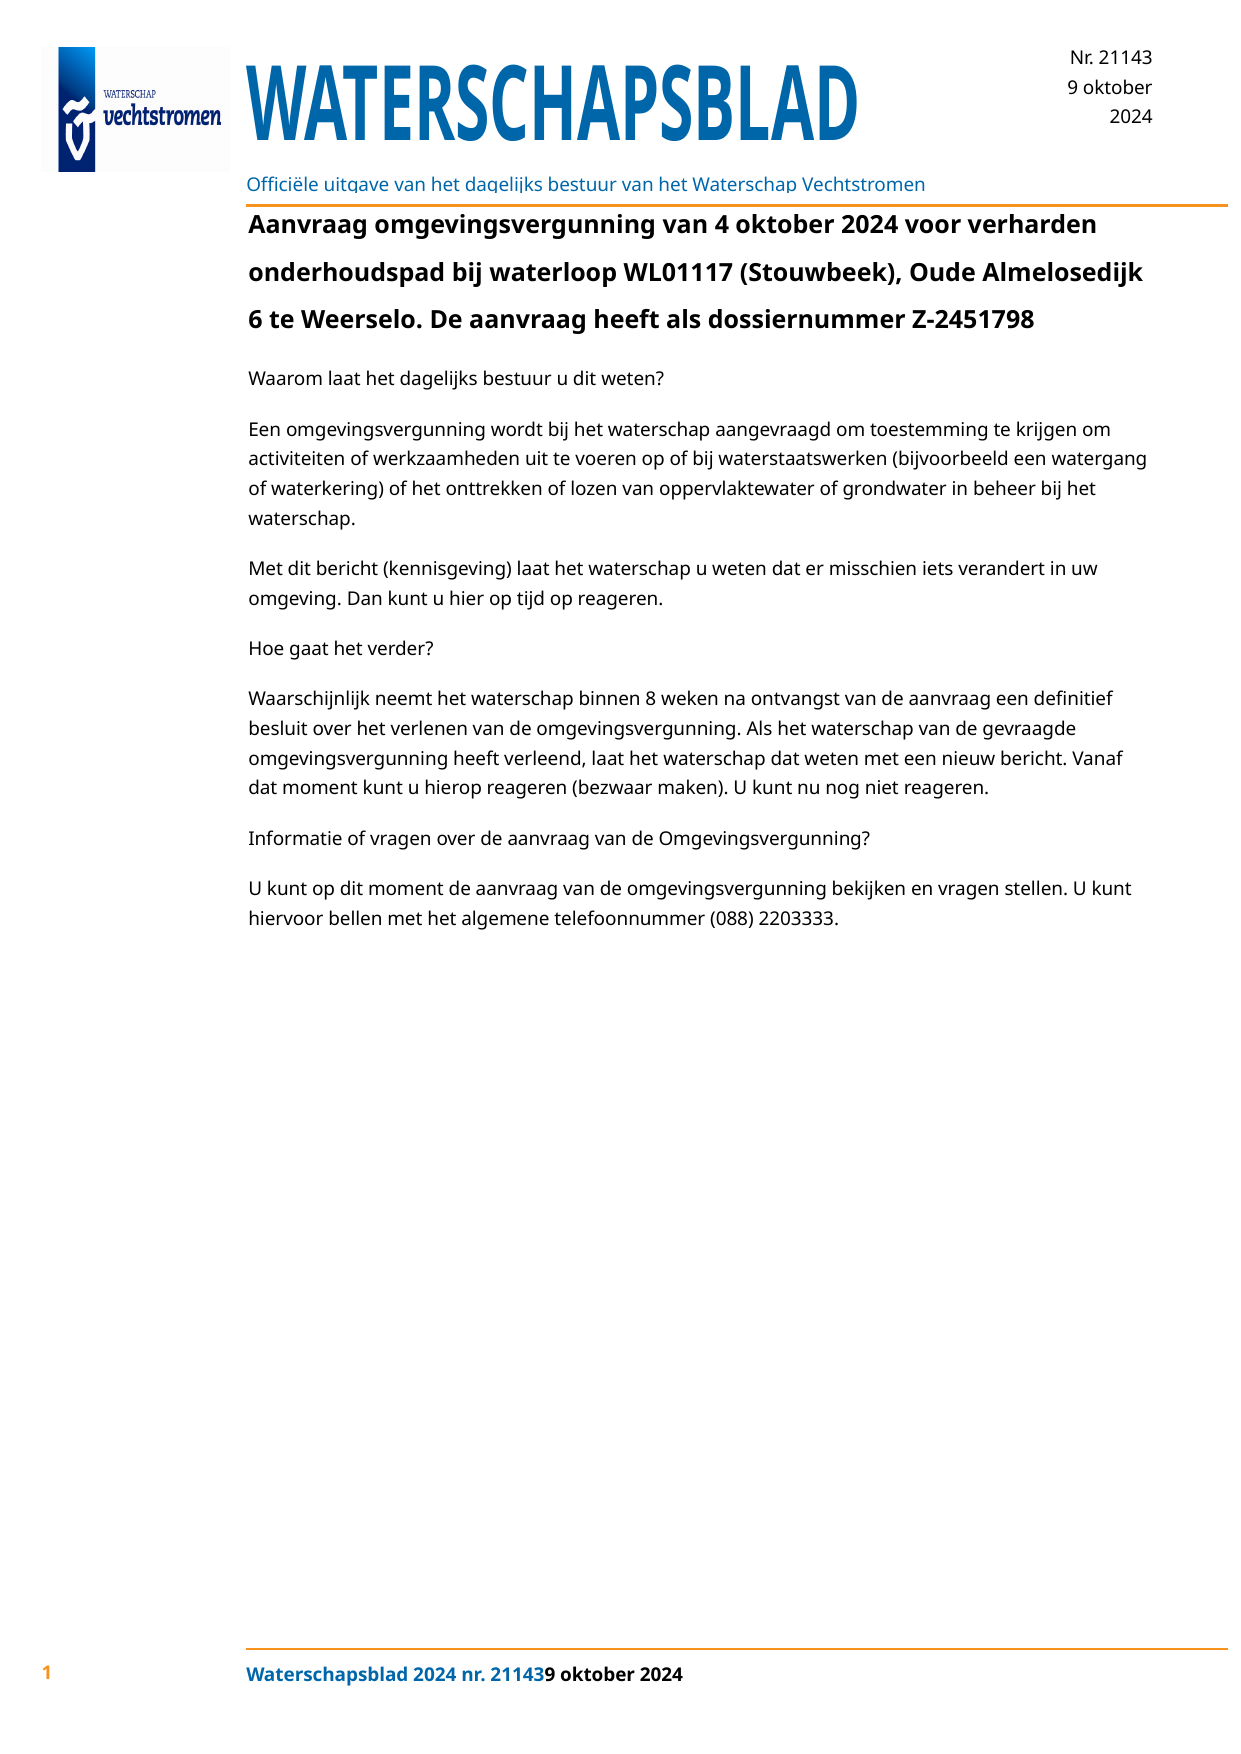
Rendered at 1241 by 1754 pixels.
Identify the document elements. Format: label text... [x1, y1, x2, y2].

text Aanvraag omgevingsvergunning van 4 oktober 2024 voor verharden onderhoudspad bij waterloop WL01117 (Stouwbeek), Oude Almelosedijk 6 te Weerselo. De aanvraag heeft als dossiernummer Z-2451798 [248, 207, 1152, 336]
text Waarom laat het dagelijks bestuur u dit weten? [248, 366, 1152, 391]
text Met dit bericht (kennisgeving) laat het waterschap u weten dat er misschien iets verandert in uw omgeving. Dan kunt u hier op tijd op reageren. [248, 555, 1152, 610]
text Waarschijnlijk neemt het waterschap binnen 8 weken na ontvangst van de aanvraag een definitief besluit over het verlenen van de omgevingsvergunning. Als het waterschap van de gevraagde omgevingsvergunning heeft verleend, laat het waterschap dat weten met een nieuw bericht. Vanaf dat moment kunt u hierop reageren (bezwaar maken). U kunt nu nog niet reageren. [248, 686, 1152, 800]
picture [41, 47, 231, 172]
text Informatie of vragen over de aanvraag van de Omgevingsvergunning? [248, 825, 1152, 850]
text Hoe gaat het verder? [248, 635, 1152, 661]
text Een omgevingsvergunning wordt bij het waterschap aangevraagd om toestemming te krijgen om activiteiten of werkzaamheden uit te voeren op of bij waterstaatswerken (bijvoorbeeld een watergang of waterkering) of het onttrekken of lozen van oppervlaktewater of grondwater in beheer bij het waterschap. [248, 416, 1152, 530]
text U kunt op dit moment de aanvraag van de omgevingsvergunning bekijken en vragen stellen. U kunt hiervoor bellen met het algemene telefoonnummer (088) 2203333. [248, 875, 1152, 930]
